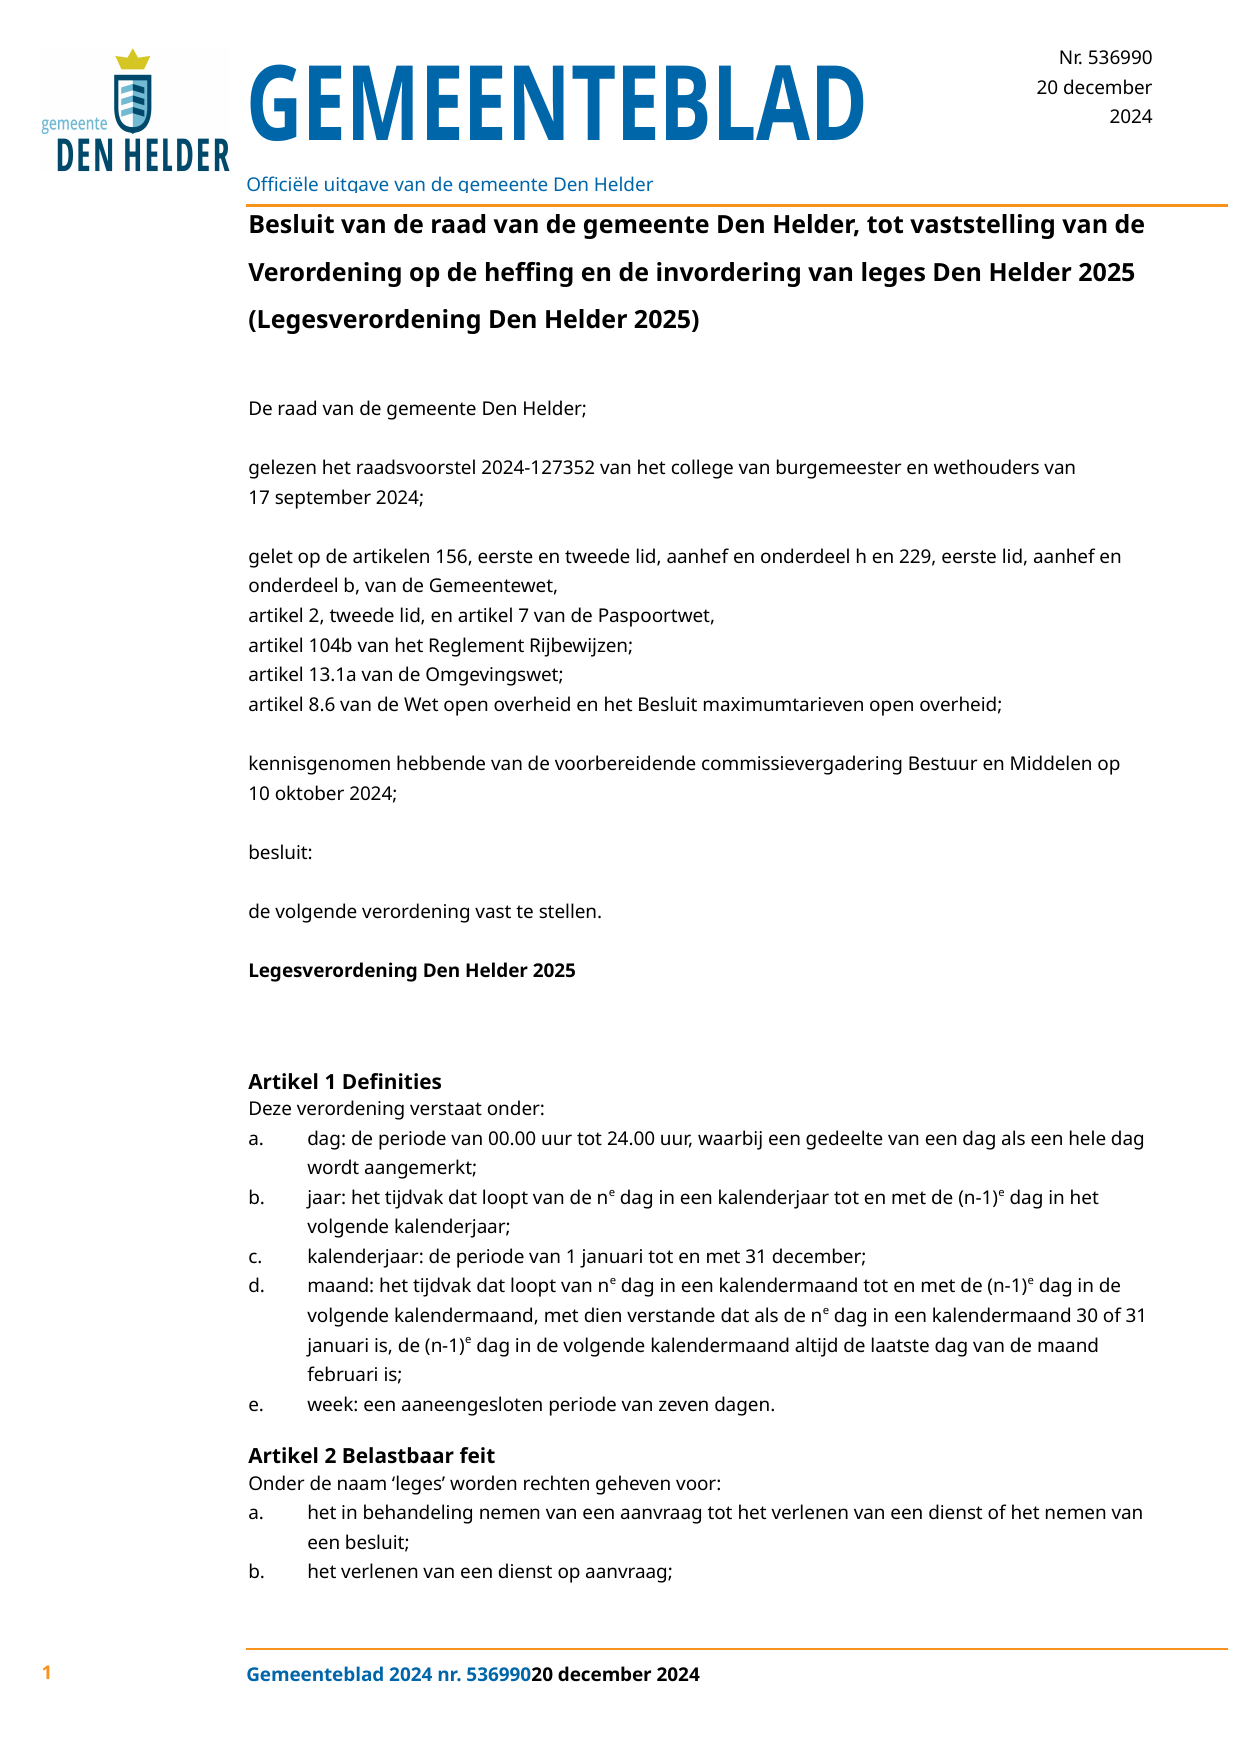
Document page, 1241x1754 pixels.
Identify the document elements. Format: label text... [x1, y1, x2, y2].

text 17 september 2024; [248, 484, 1152, 509]
list het verlenen van een dienst op aanvraag; [248, 1559, 1152, 1584]
picture [100, 154, 106, 172]
list jaar: het tijdvak dat loopt van de ne dag in een kalenderjaar tot en met de (n-1)e dag in het volgende kalenderjaar; [248, 1184, 1152, 1239]
text Besluit van de raad van de gemeente Den Helder, tot vaststelling van de Verordening op de heffing en de invordering van leges Den Helder 2025 (Legesverordening Den Helder 2025) [248, 207, 1152, 336]
text De raad van de gemeente Den Helder; [248, 395, 1152, 421]
text artikel 13.1a van de Omgevingswet; [248, 661, 1152, 687]
text artikel 8.6 van de Wet open overheid en het Besluit maximumtarieven open overheid; [248, 691, 1152, 717]
text kennisgenomen hebbende van de voorbereidende commissievergadering Bestuur en Middelen op [248, 750, 1152, 776]
text artikel 104b van het Reglement Rijbewijzen; [248, 632, 1152, 657]
list kalenderjaar: de periode van 1 januari tot en met 31 december; [248, 1243, 1152, 1269]
text artikel 2, tweede lid, en artikel 7 van de Paspoortwet, [248, 602, 1152, 628]
list maand: het tijdvak dat loopt van ne dag in een kalendermaand tot en met de (n-1)e dag in de volgende kalendermaand, met dien verstande dat als de ne dag in een kalendermaand 30 of 31 januari is, de (n-1)e dag in de volgende kalendermaand altijd de laatste dag van de maand februari is; [248, 1273, 1152, 1387]
text besluit: [248, 839, 1152, 864]
list het in behandeling nemen van een aanvraag tot het verlenen van een dienst of het nemen van een besluit; [248, 1499, 1152, 1555]
text Artikel 1 Definities [248, 1067, 1152, 1095]
list dag: de periode van 00.00 uur tot 24.00 uur, waarbij een gedeelte van een dag als een hele dag wordt aangemerkt; [248, 1125, 1152, 1180]
text Onder de naam ‘leges’ worden rechten geheven voor: [248, 1470, 1152, 1496]
text 10 oktober 2024; [248, 780, 1152, 805]
list week: een aaneengesloten periode van zeven dagen. [248, 1391, 1152, 1417]
text gelet op de artikelen 156, eerste en tweede lid, aanhef en onderdeel h en 229, eerste lid, aanhef en onderdeel b, van de Gemeentewet, [248, 543, 1152, 598]
text gelezen het raadsvoorstel 2024-127352 van het college van burgemeester en wethouders van [248, 454, 1152, 480]
text Legesverordening Den Helder 2025 [248, 957, 1152, 983]
picture [130, 157, 135, 172]
picture [41, 47, 231, 172]
picture [220, 160, 224, 172]
text de volgende verordening vast te stellen. [248, 898, 1152, 924]
text Deze verordening verstaat onder: [248, 1095, 1152, 1121]
picture [182, 144, 187, 165]
picture [63, 144, 68, 165]
text Artikel 2 Belastbaar feit [248, 1441, 1152, 1470]
